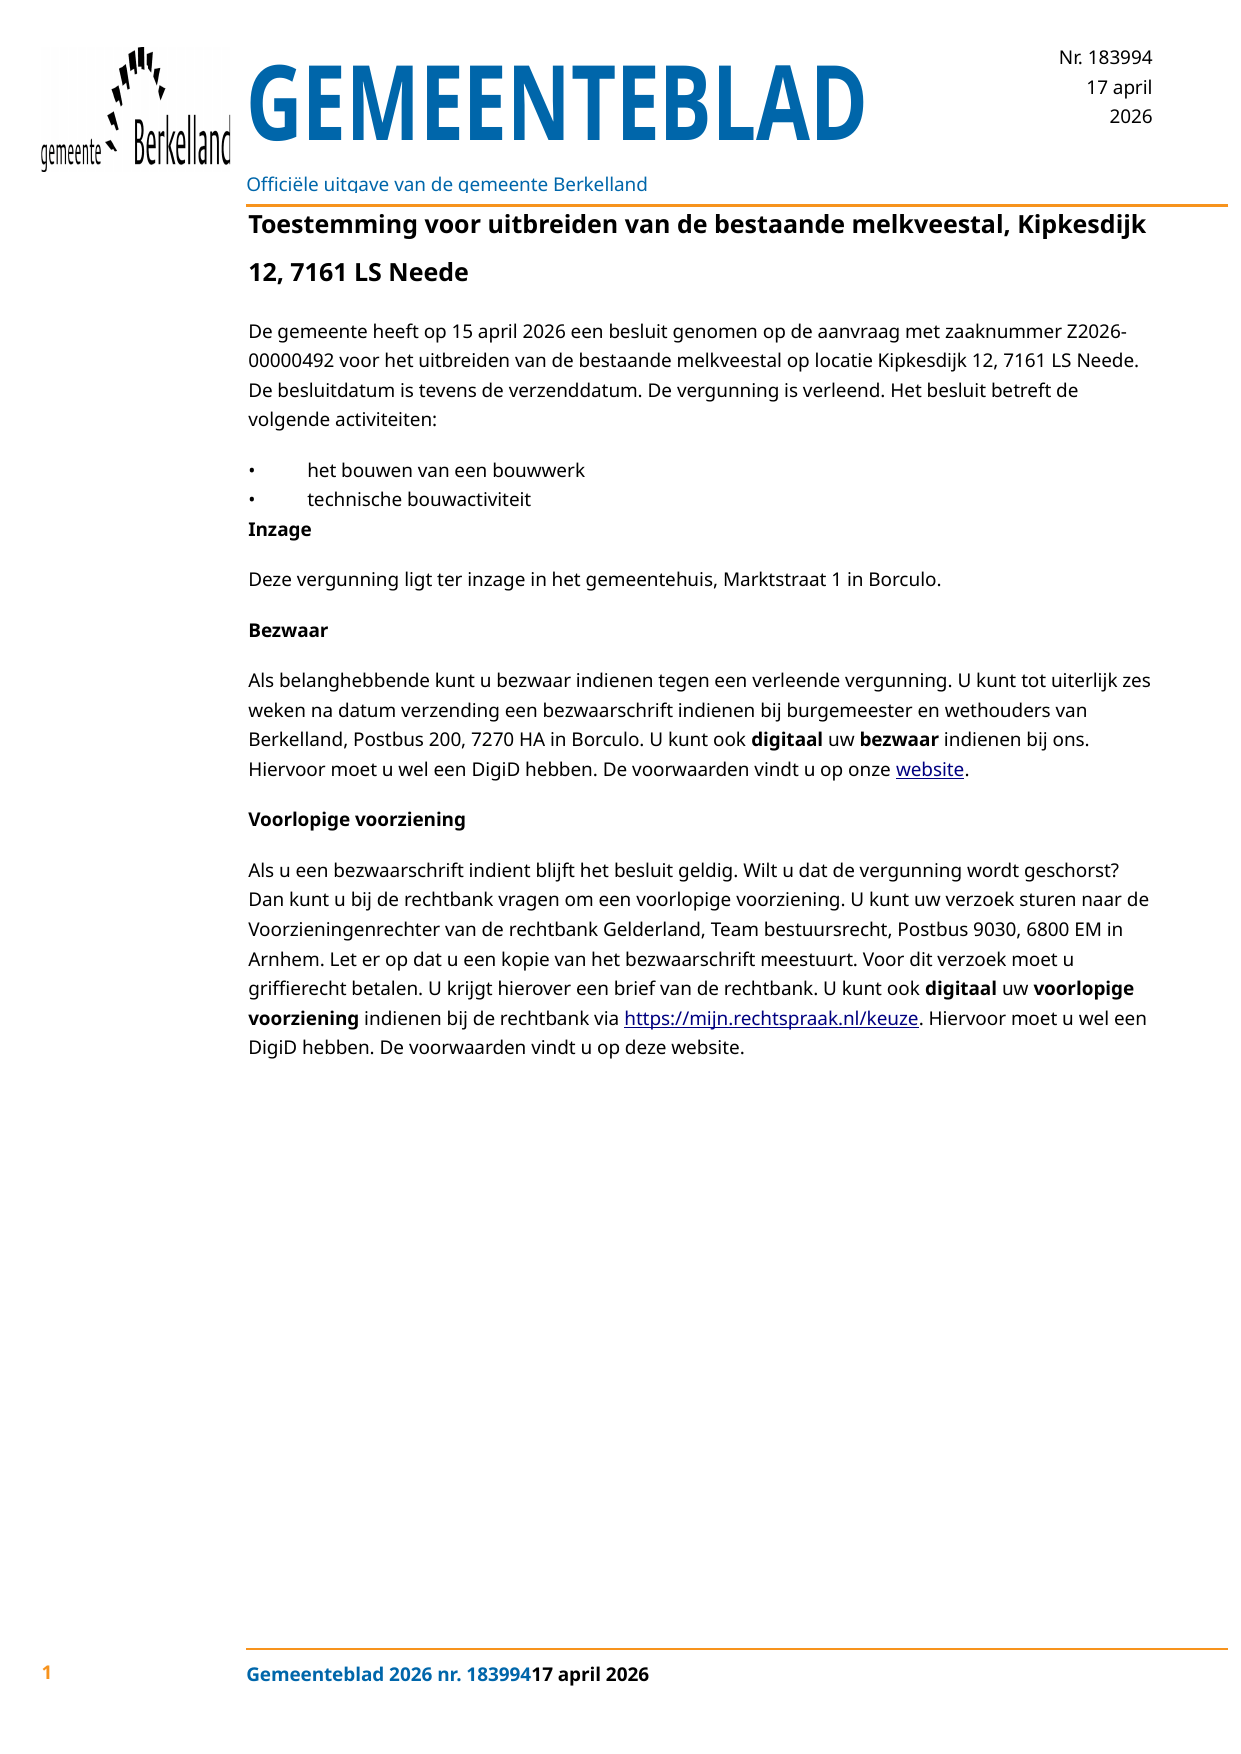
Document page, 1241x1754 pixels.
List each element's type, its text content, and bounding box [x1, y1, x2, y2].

list technische bouwactiviteit [248, 487, 1152, 512]
picture [41, 47, 231, 172]
text Toestemming voor uitbreiden van de bestaande melkveestal, Kipkesdijk 12, 7161 LS Neede [248, 207, 1152, 288]
text Deze vergunning ligt ter inzage in het gemeentehuis, Marktstraat 1 in Borculo. [248, 567, 1152, 592]
text Voorlopige voorziening [248, 807, 1152, 832]
text Als u een bezwaarschrift indient blijft het besluit geldig. Wilt u dat de vergunning wordt geschorst? Dan kunt u bij de rechtbank vragen om een voorlopige voorziening. U kunt uw verzoek sturen naar de Voorzieningenrechter van de rechtbank Gelderland, Team bestuursrecht, Postbus 9030, 6800 EM in Arnhem. Let er op dat u een kopie van het bezwaarschrift meestuurt. Voor dit verzoek moet u griffierecht betalen. U krijgt hierover een brief van de rechtbank. U kunt ook digitaal uw voorlopige voorziening indienen bij de rechtbank via https://mijn.rechtspraak.nl/keuze. Hiervoor moet u wel een DigiD hebben. De voorwaarden vindt u op deze website. [248, 857, 1152, 1060]
text Inzage [248, 516, 1152, 542]
list het bouwen van een bouwwerk [248, 457, 1152, 483]
text Bezwaar [248, 617, 1152, 643]
text De gemeente heeft op 15 april 2026 een besluit genomen op de aanvraag met zaaknummer Z2026-00000492 voor het uitbreiden van de bestaande melkveestal op locatie Kipkesdijk 12, 7161 LS Neede. De besluitdatum is tevens de verzenddatum. De vergunning is verleend. Het besluit betreft de volgende activiteiten: [248, 318, 1152, 432]
text Als belanghebbende kunt u bezwaar indienen tegen een verleende vergunning. U kunt tot uiterlijk zes weken na datum verzending een bezwaarschrift indienen bij burgemeester en wethouders van Berkelland, Postbus 200, 7270 HA in Borculo. U kunt ook digitaal uw bezwaar indienen bij ons. Hiervoor moet u wel een DigiD hebben. De voorwaarden vindt u op onze website. [248, 667, 1152, 782]
